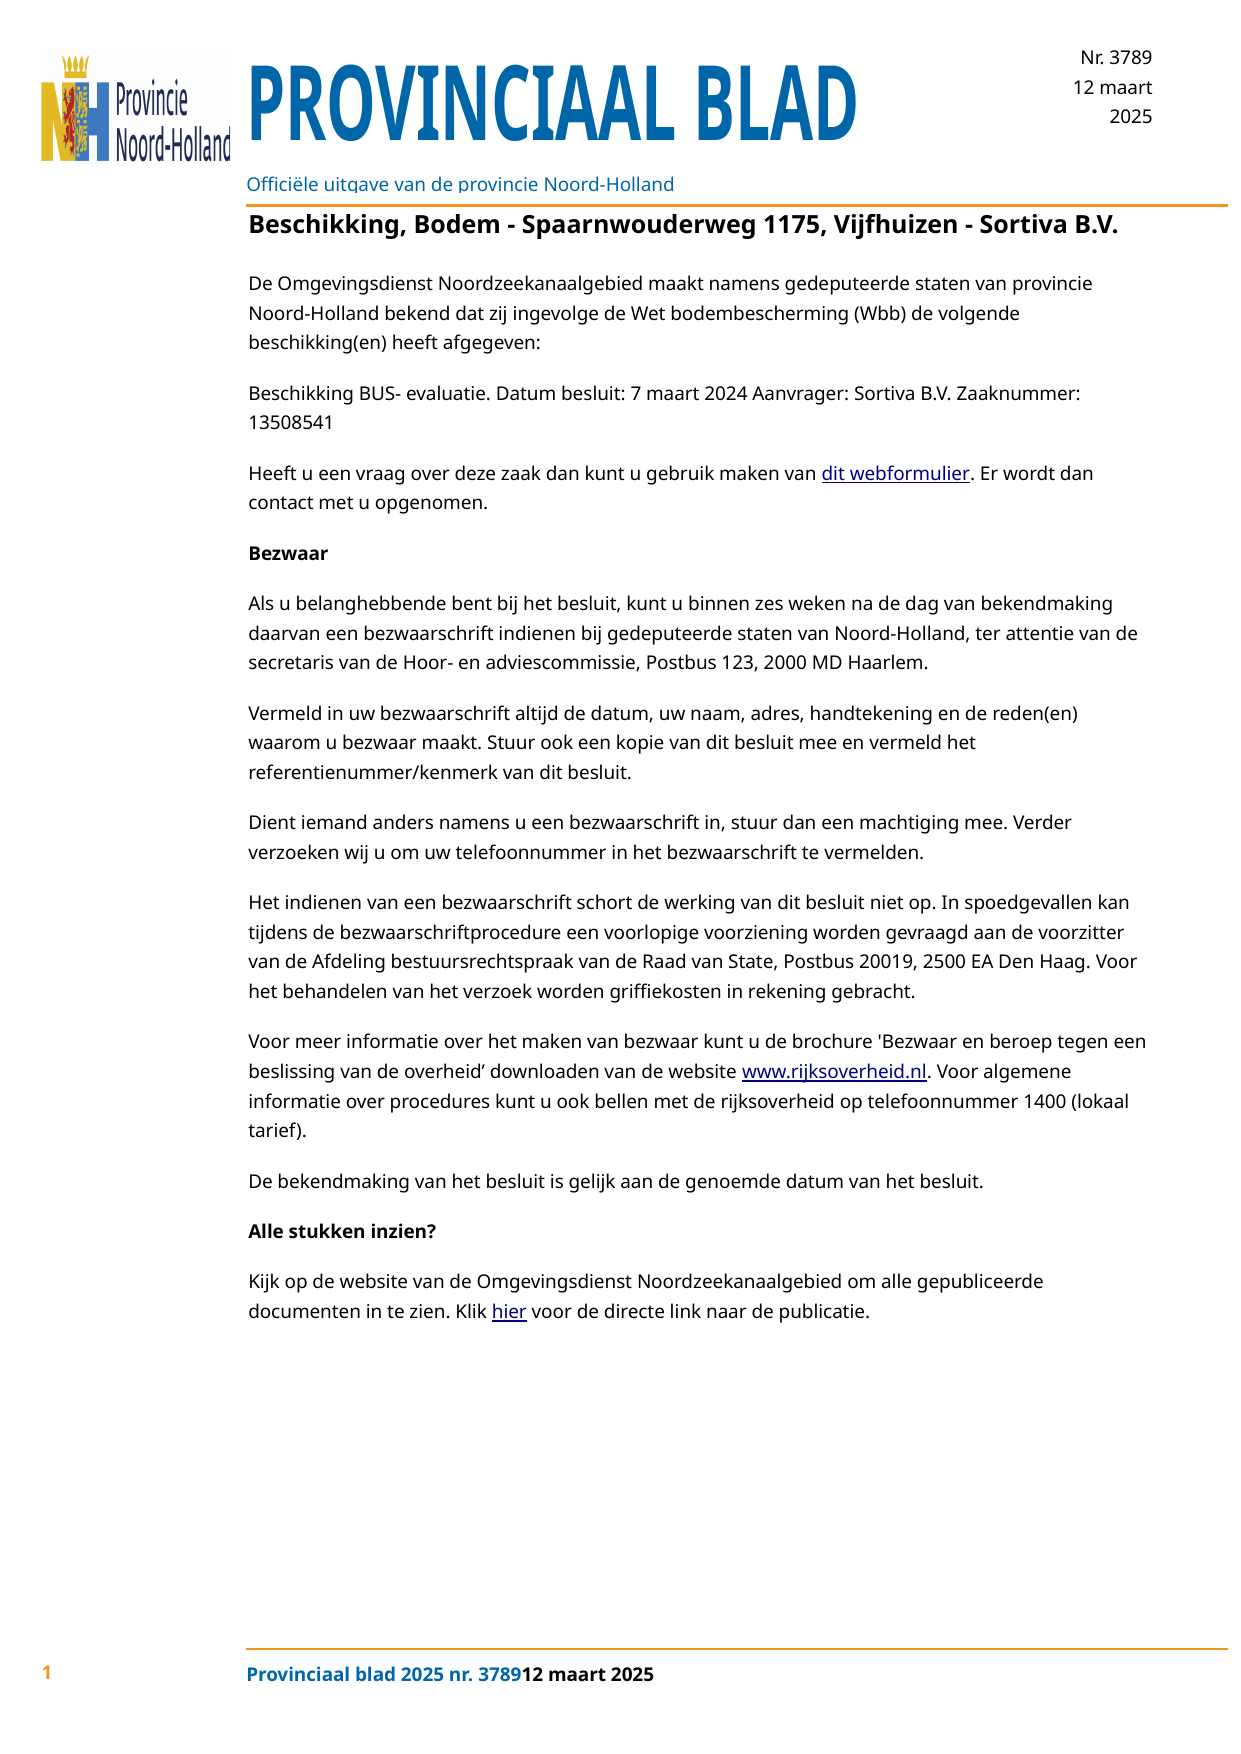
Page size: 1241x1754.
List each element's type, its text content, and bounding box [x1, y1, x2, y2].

text Als u belanghebbende bent bij het besluit, kunt u binnen zes weken na de dag van bekendmaking daarvan een bezwaarschrift indienen bij gedeputeerde staten van Noord-Holland, ter attentie van de secretaris van de Hoor- en adviescommissie, Postbus 123, 2000 MD Haarlem. [248, 590, 1152, 675]
text Bezwaar [248, 540, 1152, 566]
text Het indienen van een bezwaarschrift schort de werking van dit besluit niet op. In spoedgevallen kan tijdens de bezwaarschriftprocedure een voorlopige voorziening worden gevraagd aan de voorzitter van de Afdeling bestuursrechtspraak van de Raad van State, Postbus 20019, 2500 EA Den Haag. Voor het behandelen van het verzoek worden griffiekosten in rekening gebracht. [248, 889, 1152, 1004]
text Kijk op de website van de Omgevingsdienst Noordzeekanaalgebied om alle gepubliceerde documenten in te zien. Klik hier voor de directe link naar de publicatie. [248, 1269, 1152, 1324]
text Beschikking, Bodem - Spaarnwouderweg 1175, Vijfhuizen - Sortiva B.V. [248, 207, 1152, 241]
text Vermeld in uw bezwaarschrift altijd de datum, uw naam, adres, handtekening en de reden(en) waarom u bezwaar maakt. Stuur ook een kopie van dit besluit mee en vermeld het referentienummer/kenmerk van dit besluit. [248, 700, 1152, 785]
text Dient iemand anders namens u een bezwaarschrift in, stuur dan een machtiging mee. Verder verzoeken wij u om uw telefoonnummer in het bezwaarschrift te vermelden. [248, 809, 1152, 865]
text Alle stukken inzien? [248, 1218, 1152, 1244]
text Heeft u een vraag over deze zaak dan kunt u gebruik maken van dit webformulier. Er wordt dan contact met u opgenomen. [248, 460, 1152, 515]
text Beschikking BUS- evaluatie. Datum besluit: 7 maart 2024 Aanvrager: Sortiva B.V. Zaaknummer: 13508541 [248, 380, 1152, 435]
text De Omgevingsdienst Noordzeekanaalgebied maakt namens gedeputeerde staten van provincie Noord-Holland bekend dat zij ingevolge de Wet bodembescherming (Wbb) de volgende beschikking(en) heeft afgegeven: [248, 270, 1152, 355]
text De bekendmaking van het besluit is gelijk aan de genoemde datum van het besluit. [248, 1168, 1152, 1193]
picture [41, 47, 231, 172]
text Voor meer informatie over het maken van bezwaar kunt u de brochure 'Bezwaar en beroep tegen een beslissing van de overheid’ downloaden van de website www.rijksoverheid.nl. Voor algemene informatie over procedures kunt u ook bellen met de rijksoverheid op telefoonnummer 1400 (lokaal tarief). [248, 1029, 1152, 1143]
